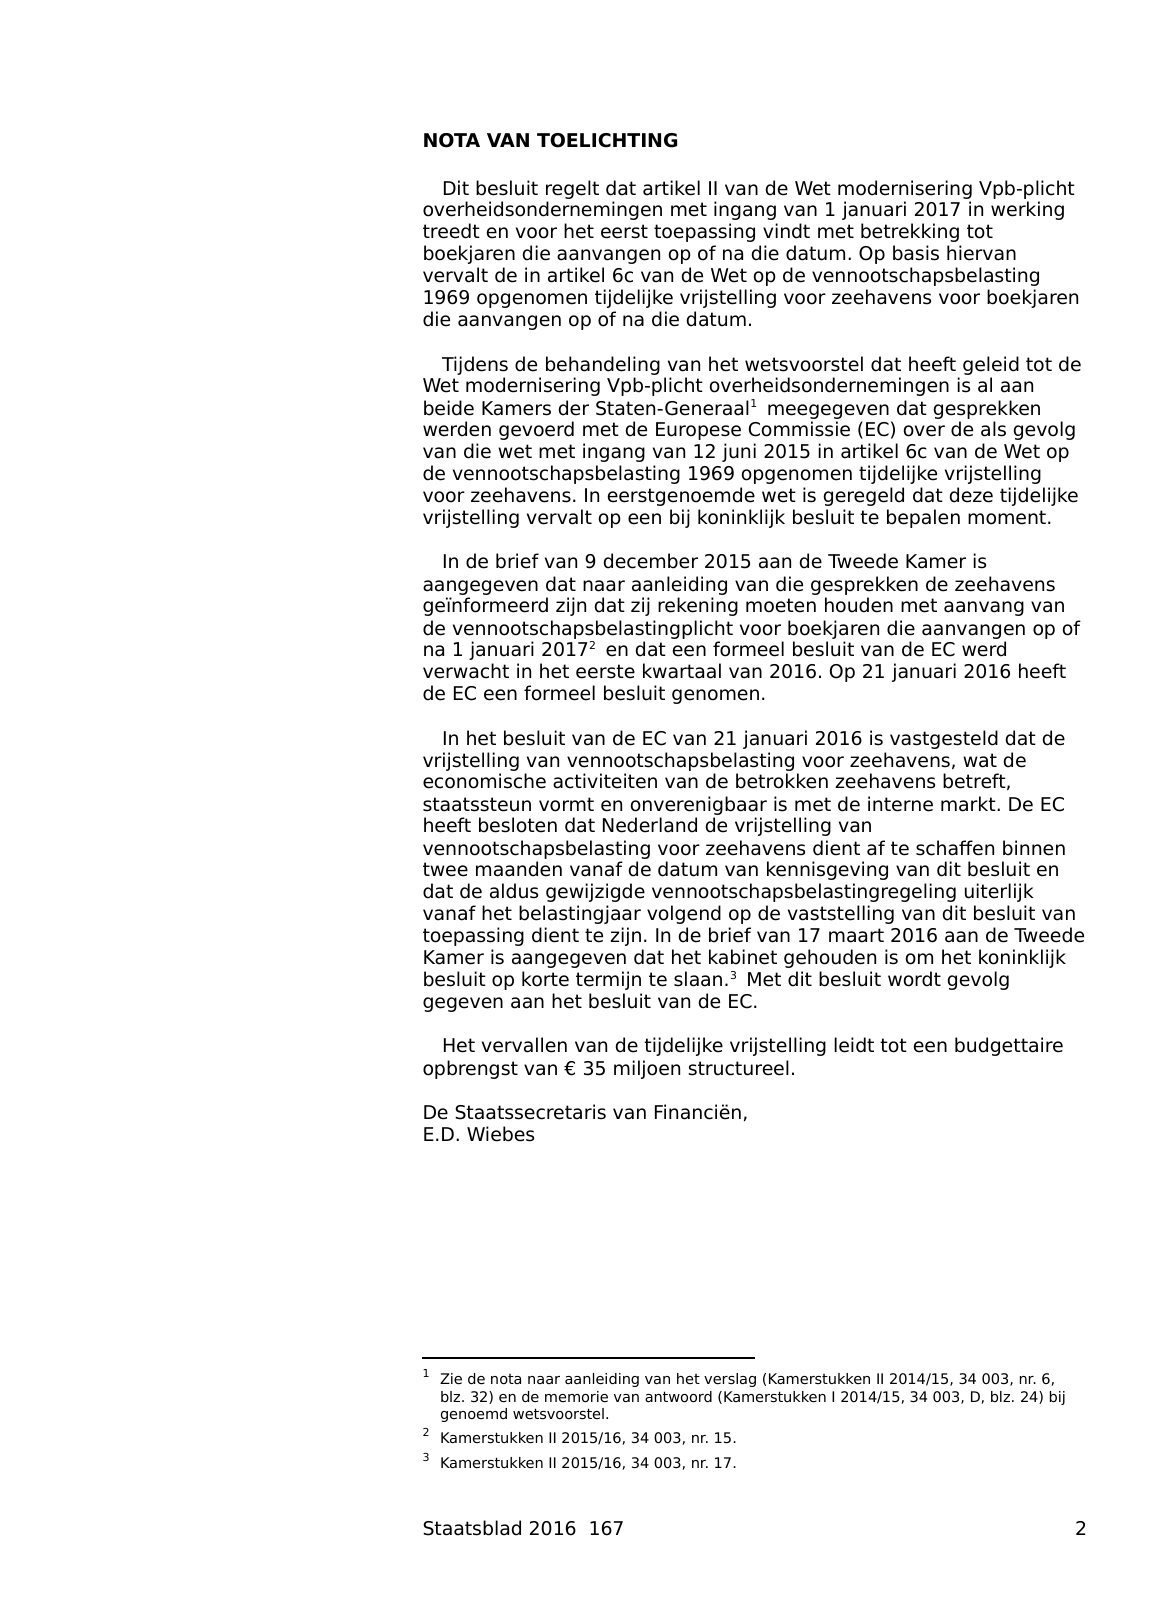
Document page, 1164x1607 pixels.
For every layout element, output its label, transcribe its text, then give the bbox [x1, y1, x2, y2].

text In de brief van 9 december 2015 aan de Tweede Kamer is aangegeven dat naar aanleiding van die gesprekken de zeehavens geïnformeerd zijn dat zij rekening moeten houden met aanvang van de vennootschapsbelastingplicht voor boekjaren die aanvangen op of na 1 januari 2017 en dat een formeel besluit van de EC werd verwacht in het eerste kwartaal van 2016. Op 21 januari 2016 heeft de EC een formeel besluit genomen. [422, 551, 1087, 705]
subtitle NOTA VAN TOELICHTING [422, 130, 1087, 152]
text De Staatssecretaris van Financiën, E.D. Wiebes [422, 1102, 1087, 1146]
text In het besluit van de EC van 21 januari 2016 is vastgesteld dat de vrijstelling van vennootschapsbelasting voor zeehavens, wat de economische activiteiten van de betrokken zeehavens betreft, staatssteun vormt en onverenigbaar is met de interne markt. De EC heeft besloten dat Nederland de vrijstelling van vennootschapsbelasting voor zeehavens dient af te schaffen binnen twee maanden vanaf de datum van kennisgeving van dit besluit en dat de aldus gewijzigde vennootschapsbelastingregeling uiterlijk vanaf het belastingjaar volgend op de vaststelling van dit besluit van toepassing dient te zijn. In de brief van 17 maart 2016 aan de Tweede Kamer is aangegeven dat het kabinet gehouden is om het koninklijk besluit op korte termijn te slaan. Met dit besluit wordt gevolg gegeven aan het besluit van de EC. [422, 727, 1087, 1013]
text Dit besluit regelt dat artikel II van de Wet modernisering Vpb-plicht overheidsondernemingen met ingang van 1 januari 2017 in werking treedt en voor het eerst toepassing vindt met betrekking tot boekjaren die aanvangen op of na die datum. Op basis hiervan vervalt de in artikel 6c van de Wet op de vennootschapsbelasting 1969 opgenomen tijdelijke vrijstelling voor zeehavens voor boekjaren die aanvangen op of na die datum. [422, 177, 1087, 331]
text Het vervallen van de tijdelijke vrijstelling leidt tot een budgettaire opbrengst van € 35 miljoen structureel. [422, 1035, 1087, 1079]
text Tijdens de behandeling van het wetsvoorstel dat heeft geleid tot de Wet modernisering Vpb-plicht overheidsondernemingen is al aan beide Kamers der Staten-Generaal meegegeven dat gesprekken werden gevoerd met de Europese Commissie (EC) over de als gevolg van die wet met ingang van 12 juni 2015 in artikel 6c van de Wet op de vennootschapsbelasting 1969 opgenomen tijdelijke vrijstelling voor zeehavens. In eerstgenoemde wet is geregeld dat deze tijdelijke vrijstelling vervalt op een bij koninklijk besluit te bepalen moment. [422, 353, 1087, 529]
text Zie de nota naar aanleiding van het verslag (Kamerstukken II 2014/15, 34 003, nr. 6, blz. 32) en de memorie van antwoord (Kamerstukken I 2014/15, 34 003, D, blz. 24) bij genoemd wetsvoorstel. [422, 1367, 1087, 1423]
text Kamerstukken II 2015/16, 34 003, nr. 15. [422, 1426, 1087, 1448]
text Kamerstukken II 2015/16, 34 003, nr. 17. [422, 1451, 1087, 1473]
